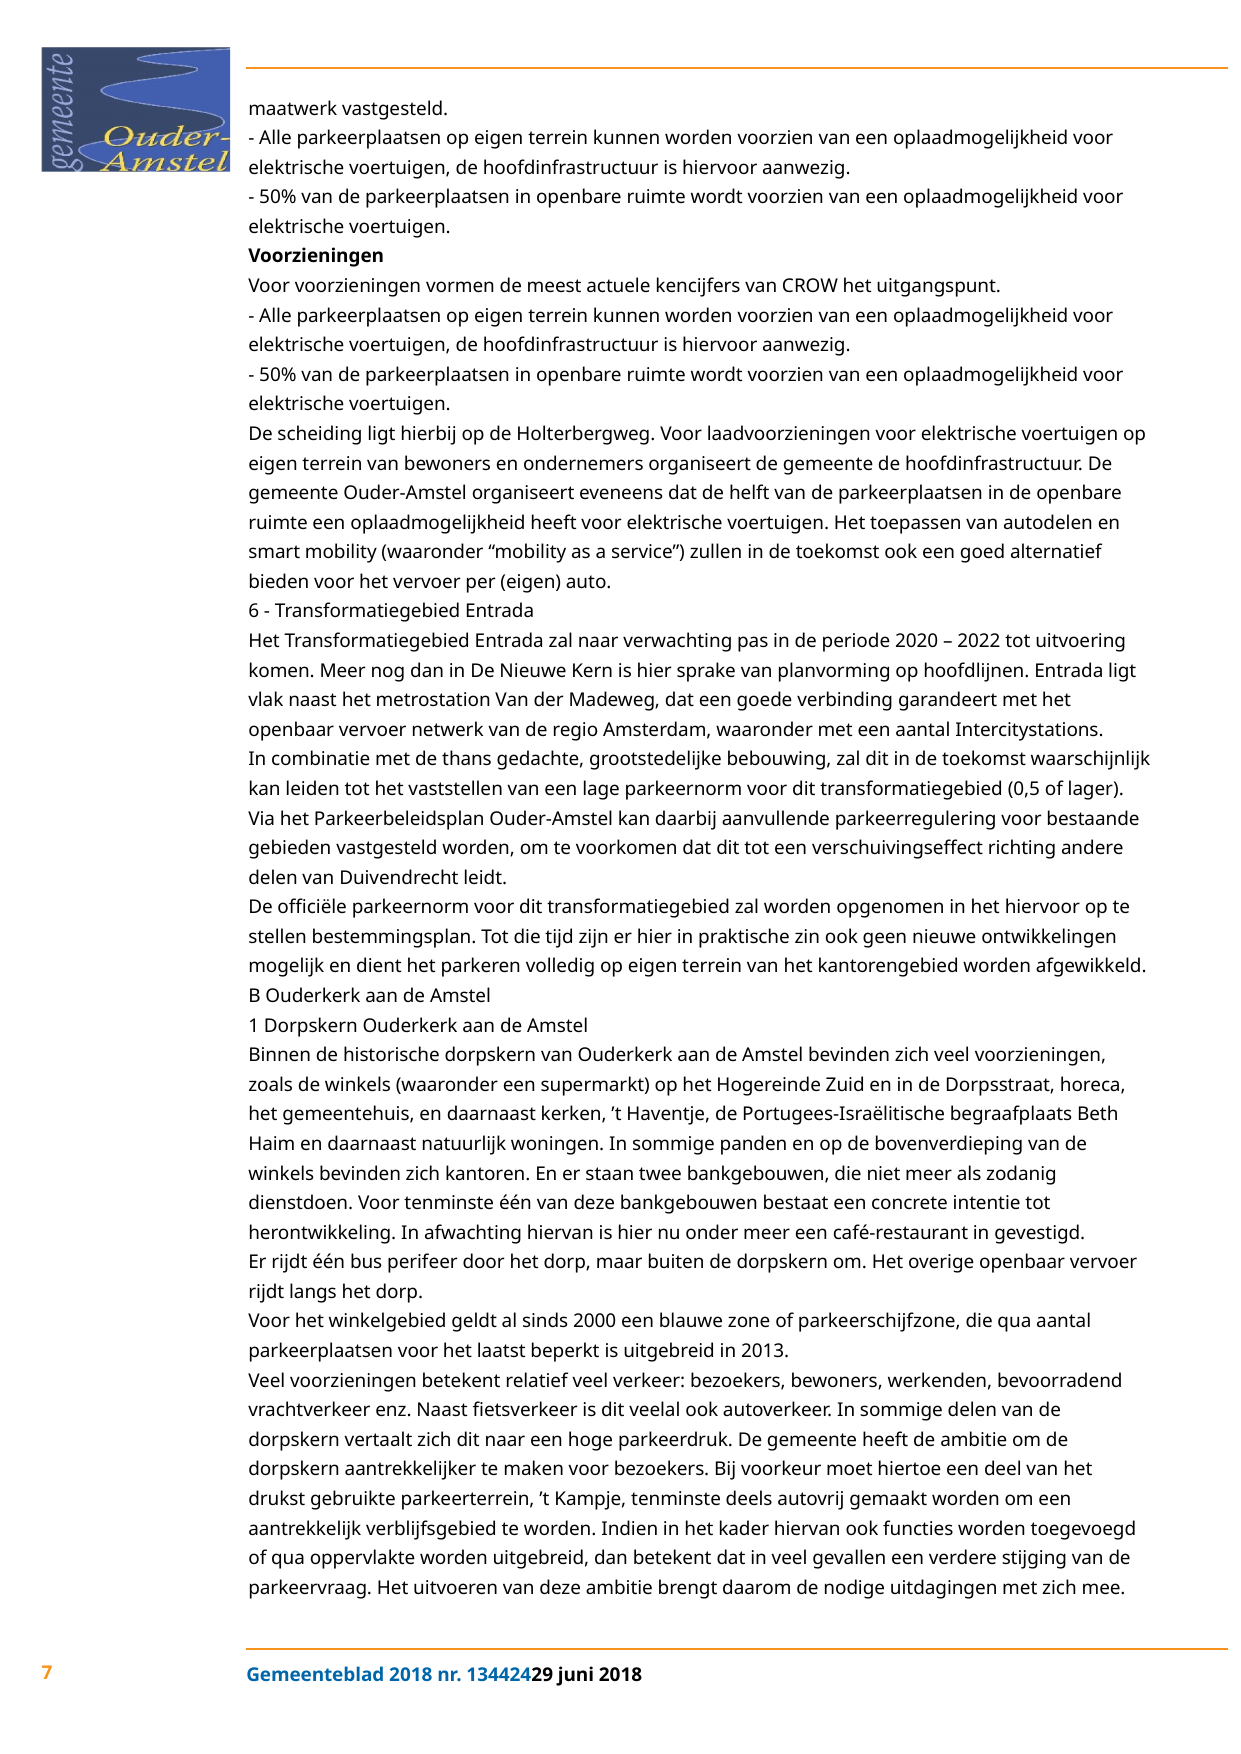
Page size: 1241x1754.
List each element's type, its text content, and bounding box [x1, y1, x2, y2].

text - Alle parkeerplaatsen op eigen terrein kunnen worden voorzien van een oplaadmogelijkheid voor elektrische voertuigen, de hoofdinfrastructuur is hiervoor aanwezig. [248, 124, 1152, 180]
text De officiële parkeernorm voor dit transformatiegebied zal worden opgenomen in het hiervoor op te stellen bestemmingsplan. Tot die tijd zijn er hier in praktische zin ook geen nieuwe ontwikkelingen mogelijk en dient het parkeren volledig op eigen terrein van het kantorengebied worden afgewikkeld. [248, 893, 1152, 978]
text Veel voorzieningen betekent relatief veel verkeer: bezoekers, bewoners, werkenden, bevoorradend vrachtverkeer enz. Naast fietsverkeer is dit veelal ook autoverkeer. In sommige delen van de dorpskern vertaalt zich dit naar een hoge parkeerdruk. De gemeente heeft de ambitie om de dorpskern aantrekkelijker te maken voor bezoekers. Bij voorkeur moet hiertoe een deel van het drukst gebruikte parkeerterrein, ’t Kampje, tenminste deels autovrij gemaakt worden om een aantrekkelijk verblijfsgebied te worden. Indien in het kader hiervan ook functies worden toegevoegd of qua oppervlakte worden uitgebreid, dan betekent dat in veel gevallen een verdere stijging van de parkeervraag. Het uitvoeren van deze ambitie brengt daarom de nodige uitdagingen met zich mee. [248, 1367, 1152, 1600]
text 1 Dorpskern Ouderkerk aan de Amstel [248, 1012, 1152, 1038]
text 6 - Transformatiegebied Entrada [248, 598, 1152, 623]
text Voorzieningen [248, 243, 1152, 268]
text Er rijdt één bus perifeer door het dorp, maar buiten de dorpskern om. Het overige openbaar vervoer rijdt langs het dorp. [248, 1248, 1152, 1304]
text - Alle parkeerplaatsen op eigen terrein kunnen worden voorzien van een oplaadmogelijkheid voor elektrische voertuigen, de hoofdinfrastructuur is hiervoor aanwezig. [248, 302, 1152, 357]
text Voor het winkelgebied geldt al sinds 2000 een blauwe zone of parkeerschijfzone, die qua aantal parkeerplaatsen voor het laatst beperkt is uitgebreid in 2013. [248, 1308, 1152, 1363]
text Binnen de historische dorpskern van Ouderkerk aan de Amstel bevinden zich veel voorzieningen, zoals de winkels (waaronder een supermarkt) op het Hogereinde Zuid en in de Dorpsstraat, horeca, het gemeentehuis, en daarnaast kerken, ’t Haventje, de Portugees-Israëlitische begraafplaats Beth Haim en daarnaast natuurlijk woningen. In sommige panden en op de bovenverdieping van de winkels bevinden zich kantoren. En er staan twee bankgebouwen, die niet meer als zodanig dienstdoen. Voor tenminste één van deze bankgebouwen bestaat een concrete intentie tot herontwikkeling. In afwachting hiervan is hier nu onder meer een café-restaurant in gevestigd. [248, 1041, 1152, 1245]
text De scheiding ligt hierbij op de Holterbergweg. Voor laadvoorzieningen voor elektrische voertuigen op eigen terrein van bewoners en ondernemers organiseert de gemeente de hoofdinfrastructuur. De gemeente Ouder-Amstel organiseert eveneens dat de helft van de parkeerplaatsen in de openbare ruimte een oplaadmogelijkheid heeft voor elektrische voertuigen. Het toepassen van autodelen en smart mobility (waaronder “mobility as a service”) zullen in de toekomst ook een goed alternatief bieden voor het vervoer per (eigen) auto. [248, 420, 1152, 594]
text In combinatie met de thans gedachte, grootstedelijke bebouwing, zal dit in de toekomst waarschijnlijk kan leiden tot het vaststellen van een lage parkeernorm voor dit transformatiegebied (0,5 of lager). Via het Parkeerbeleidsplan Ouder-Amstel kan daarbij aanvullende parkeerregulering voor bestaande gebieden vastgesteld worden, om te voorkomen dat dit tot een verschuivingseffect richting andere delen van Duivendrecht leidt. [248, 746, 1152, 890]
text Voor voorzieningen vormen de meest actuele kencijfers van CROW het uitgangspunt. [248, 272, 1152, 298]
text Het Transformatiegebied Entrada zal naar verwachting pas in de periode 2020 – 2022 tot uitvoering komen. Meer nog dan in De Nieuwe Kern is hier sprake van planvorming op hoofdlijnen. Entrada ligt vlak naast het metrostation Van der Madeweg, dat een goede verbinding garandeert met het openbaar vervoer netwerk van de regio Amsterdam, waaronder met een aantal Intercitystations. [248, 627, 1152, 742]
text - 50% van de parkeerplaatsen in openbare ruimte wordt voorzien van een oplaadmogelijkheid voor elektrische voertuigen. [248, 183, 1152, 239]
text B Ouderkerk aan de Amstel [248, 982, 1152, 1008]
text - 50% van de parkeerplaatsen in openbare ruimte wordt voorzien van een oplaadmogelijkheid voor elektrische voertuigen. [248, 361, 1152, 416]
picture [41, 47, 231, 172]
text maatwerk vastgesteld. [248, 95, 1152, 121]
